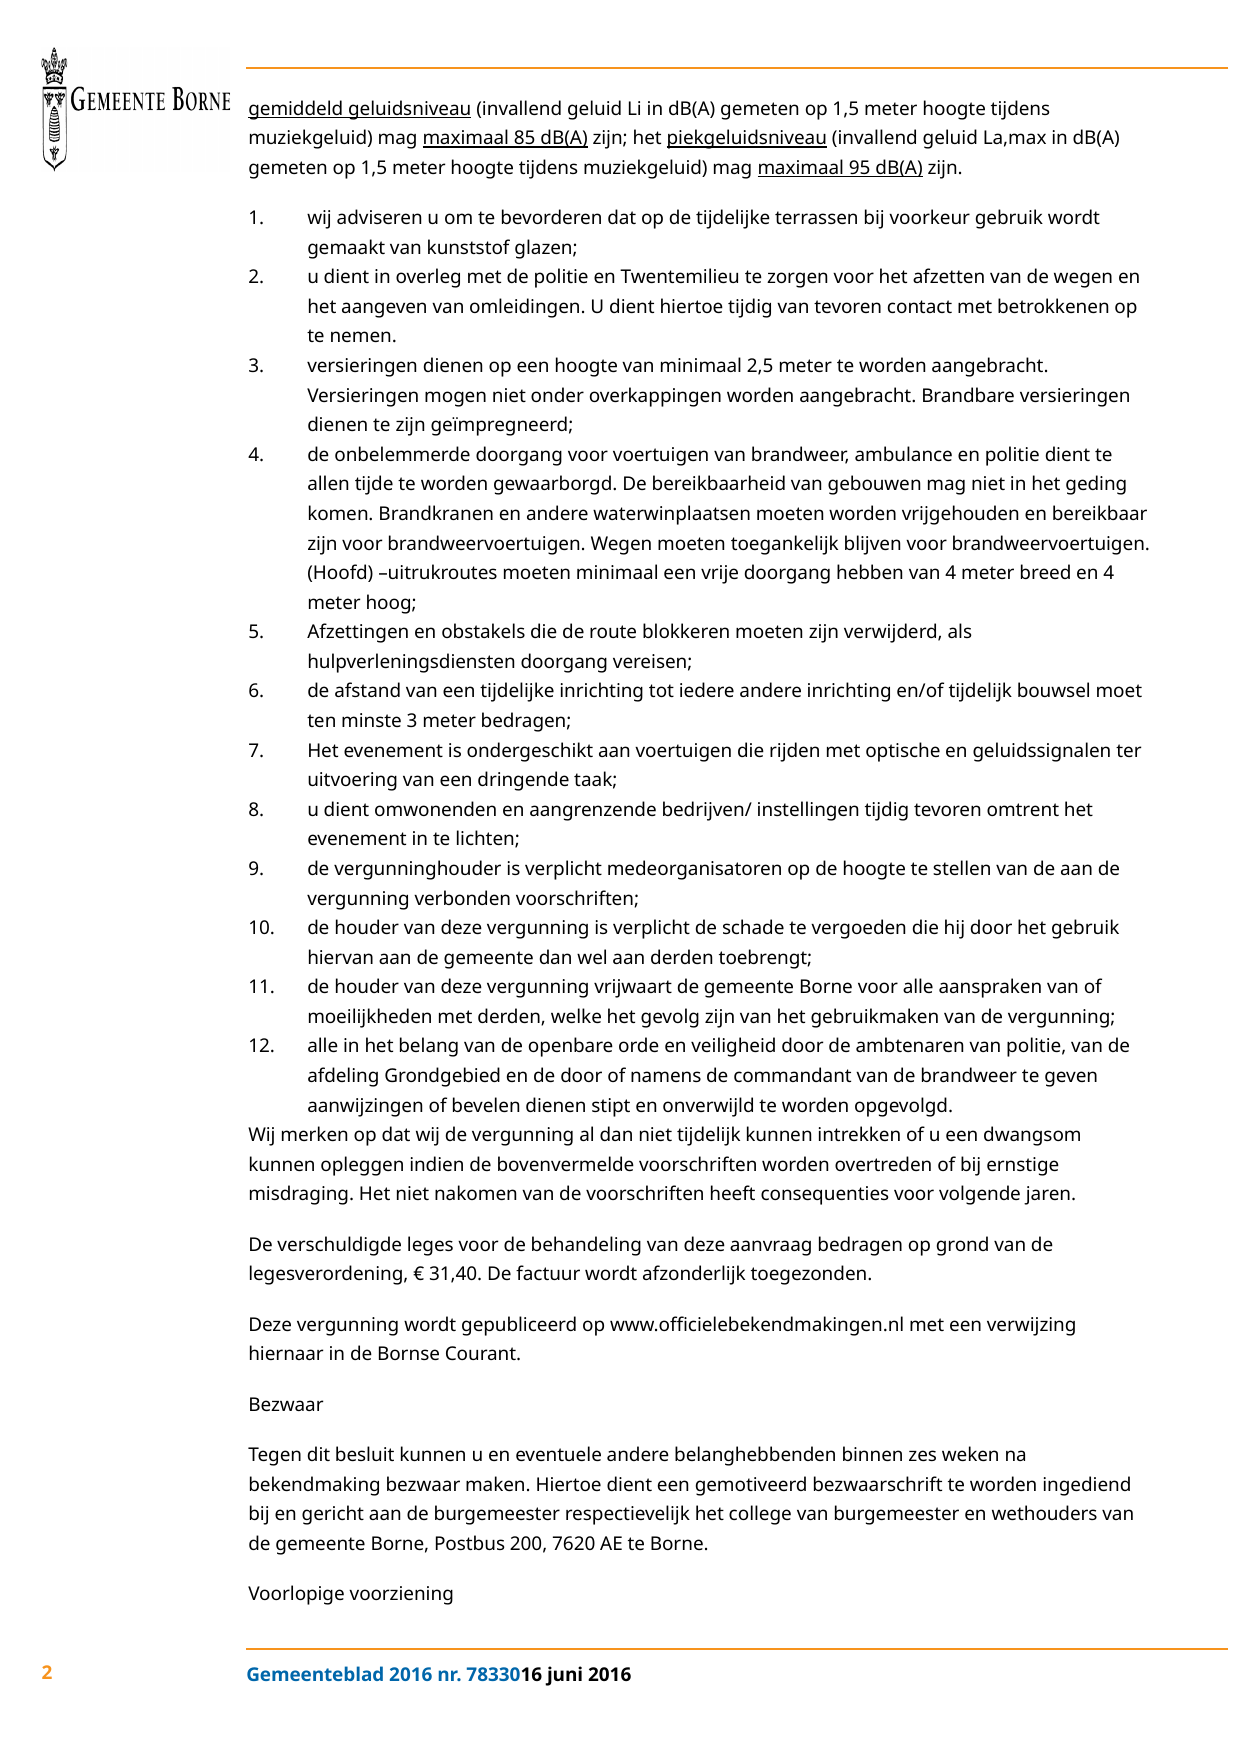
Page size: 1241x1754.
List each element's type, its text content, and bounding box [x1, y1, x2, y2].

text Tegen dit besluit kunnen u en eventuele andere belanghebbenden binnen zes weken na bekendmaking bezwaar maken. Hiertoe dient een gemotiveerd bezwaarschrift te worden ingediend bij en gericht aan de burgemeester respectievelijk het college van burgemeester en wethouders van de gemeente Borne, Postbus 200, 7620 AE te Borne. [248, 1441, 1152, 1556]
list de houder van deze vergunning vrijwaart de gemeente Borne voor alle aanspraken van of moeilijkheden met derden, welke het gevolg zijn van het gebruikmaken van de vergunning; [248, 973, 1152, 1029]
list u dient in overleg met de politie en Twentemilieu te zorgen voor het afzetten van de wegen en het aangeven van omleidingen. U dient hiertoe tijdig van tevoren contact met betrokkenen op te nemen. [248, 263, 1152, 348]
list Afzettingen en obstakels die de route blokkeren moeten zijn verwijderd, als hulpverleningsdiensten doorgang vereisen; [248, 618, 1152, 674]
text Deze vergunning wordt gepubliceerd op www.officielebekendmakingen.nl met een verwijzing hiernaar in de Bornse Courant. [248, 1311, 1152, 1366]
text Voorlopige voorziening [248, 1581, 1152, 1606]
list de houder van deze vergunning is verplicht de schade te vergoeden die hij door het gebruik hiervan aan de gemeente dan wel aan derden toebrengt; [248, 914, 1152, 970]
text Bezwaar [248, 1391, 1152, 1417]
list u dient omwonenden en aangrenzende bedrijven/ instellingen tijdig tevoren omtrent het evenement in te lichten; [248, 796, 1152, 851]
picture [41, 47, 231, 172]
text Wij merken op dat wij de vergunning al dan niet tijdelijk kunnen intrekken of u een dwangsom kunnen opleggen indien de bovenvermelde voorschriften worden overtreden of bij ernstige misdraging. Het niet nakomen van de voorschriften heeft consequenties voor volgende jaren. [248, 1121, 1152, 1206]
list Het evenement is ondergeschikt aan voertuigen die rijden met optische en geluidssignalen ter uitvoering van een dringende taak; [248, 737, 1152, 792]
list de afstand van een tijdelijke inrichting tot iedere andere inrichting en/of tijdelijk bouwsel moet ten minste 3 meter bedragen; [248, 678, 1152, 733]
list versieringen dienen op een hoogte van minimaal 2,5 meter te worden aangebracht. Versieringen mogen niet onder overkappingen worden aangebracht. Brandbare versieringen dienen te zijn geïmpregneerd; [248, 352, 1152, 437]
list de onbelemmerde doorgang voor voertuigen van brandweer, ambulance en politie dient te allen tijde te worden gewaarborgd. De bereikbaarheid van gebouwen mag niet in het geding komen. Brandkranen en andere waterwinplaatsen moeten worden vrijgehouden en bereikbaar zijn voor brandweervoertuigen. Wegen moeten toegankelijk blijven voor brandweervoertuigen. (Hoofd) –uitrukroutes moeten minimaal een vrije doorgang hebben van 4 meter breed en 4 meter hoog; [248, 441, 1152, 615]
list alle in het belang van de openbare orde en veiligheid door de ambtenaren van politie, van de afdeling Grondgebied en de door of namens de commandant van de brandweer te geven aanwijzingen of bevelen dienen stipt en onverwijld te worden opgevolgd. [248, 1033, 1152, 1118]
list de vergunninghouder is verplicht medeorganisatoren op de hoogte te stellen van de aan de vergunning verbonden voorschriften; [248, 855, 1152, 911]
text De verschuldigde leges voor de behandeling van deze aanvraag bedragen op grond van de legesverordening, € 31,40. De factuur wordt afzonderlijk toegezonden. [248, 1231, 1152, 1286]
list wij adviseren u om te bevorderen dat op de tijdelijke terrassen bij voorkeur gebruik wordt gemaakt van kunststof glazen; [248, 204, 1152, 260]
text gemiddeld geluidsniveau (invallend geluid Li in dB(A) gemeten op 1,5 meter hoogte tijdens muziekgeluid) mag maximaal 85 dB(A) zijn; het piekgeluidsniveau (invallend geluid La,max in dB(A) gemeten op 1,5 meter hoogte tijdens muziekgeluid) mag maximaal 95 dB(A) zijn. [248, 95, 1152, 180]
